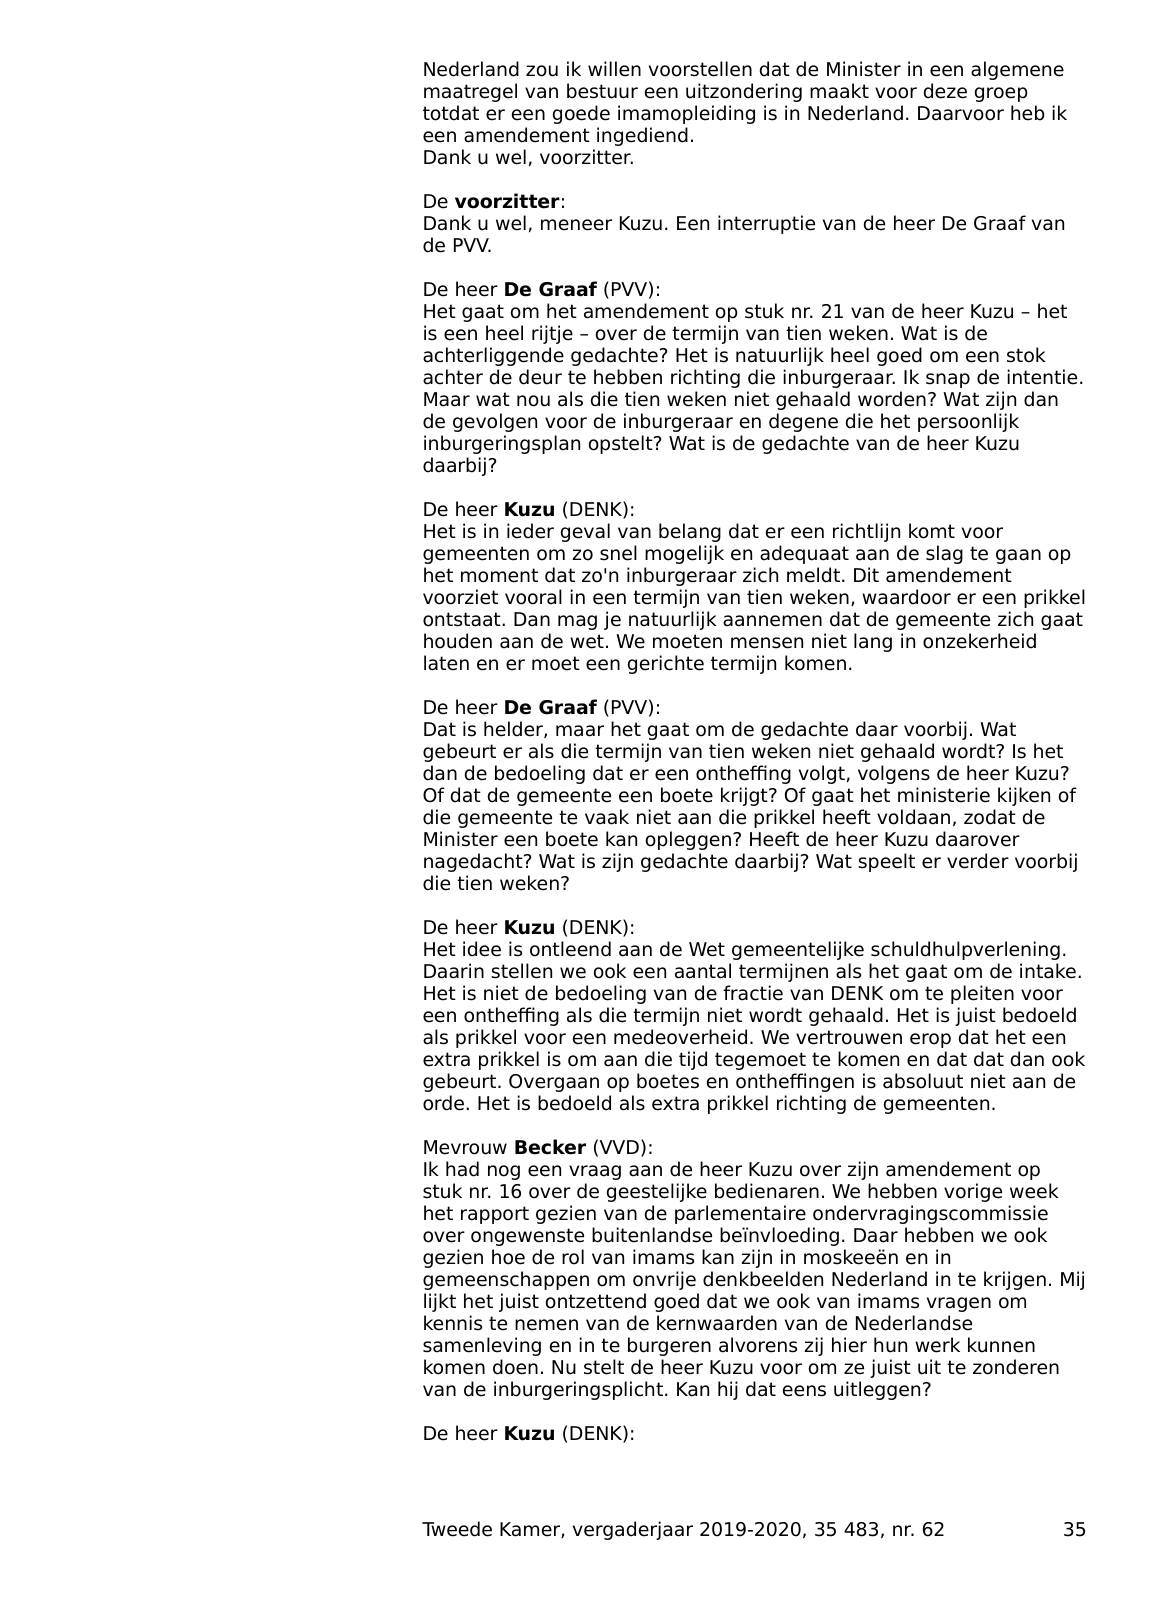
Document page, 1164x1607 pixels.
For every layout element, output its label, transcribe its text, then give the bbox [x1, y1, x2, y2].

text De heer De Graaf (PVV): [422, 697, 1087, 719]
text De heer Kuzu (DENK): [422, 499, 1087, 521]
text Nederland zou ik willen voorstellen dat de Minister in een algemene maatregel van bestuur een uitzondering maakt voor deze groep totdat er een goede imamopleiding is in Nederland. Daarvoor heb ik een amendement ingediend. [422, 59, 1087, 147]
text De voorzitter: [422, 191, 1087, 213]
text Mevrouw Becker (VVD): [422, 1137, 1087, 1159]
text Dank u wel, meneer Kuzu. Een interruptie van de heer De Graaf van de PVV. [422, 213, 1087, 257]
text Het idee is ontleend aan de Wet gemeentelijke schuldhulpverlening. Daarin stellen we ook een aantal termijnen als het gaat om de intake. Het is niet de bedoeling van de fractie van DENK om te pleiten voor een ontheffing als die termijn niet wordt gehaald. Het is juist bedoeld als prikkel voor een medeoverheid. We vertrouwen erop dat het een extra prikkel is om aan die tijd tegemoet te komen en dat dat dan ook gebeurt. Overgaan op boetes en ontheffingen is absoluut niet aan de orde. Het is bedoeld als extra prikkel richting de gemeenten. [422, 939, 1087, 1115]
text De heer De Graaf (PVV): [422, 279, 1087, 301]
text Dat is helder, maar het gaat om de gedachte daar voorbij. Wat gebeurt er als die termijn van tien weken niet gehaald wordt? Is het dan de bedoeling dat er een ontheffing volgt, volgens de heer Kuzu? Of dat de gemeente een boete krijgt? Of gaat het ministerie kijken of die gemeente te vaak niet aan die prikkel heeft voldaan, zodat de Minister een boete kan opleggen? Heeft de heer Kuzu daarover nagedacht? Wat is zijn gedachte daarbij? Wat speelt er verder voorbij die tien weken? [422, 719, 1087, 895]
text Dank u wel, voorzitter. [422, 147, 1087, 169]
text Ik had nog een vraag aan de heer Kuzu over zijn amendement op stuk nr. 16 over de geestelijke bedienaren. We hebben vorige week het rapport gezien van de parlementaire ondervragingscommissie over ongewenste buitenlandse beïnvloeding. Daar hebben we ook gezien hoe de rol van imams kan zijn in moskeeën en in gemeenschappen om onvrije denkbeelden Nederland in te krijgen. Mij lijkt het juist ontzettend goed dat we ook van imams vragen om kennis te nemen van de kernwaarden van de Nederlandse samenleving en in te burgeren alvorens zij hier hun werk kunnen komen doen. Nu stelt de heer Kuzu voor om ze juist uit te zonderen van de inburgeringsplicht. Kan hij dat eens uitleggen? [422, 1159, 1087, 1401]
text De heer Kuzu (DENK): [422, 917, 1087, 939]
text De heer Kuzu (DENK): [422, 1423, 1087, 1445]
text Het is in ieder geval van belang dat er een richtlijn komt voor gemeenten om zo snel mogelijk en adequaat aan de slag te gaan op het moment dat zo'n inburgeraar zich meldt. Dit amendement voorziet vooral in een termijn van tien weken, waardoor er een prikkel ontstaat. Dan mag je natuurlijk aannemen dat de gemeente zich gaat houden aan de wet. We moeten mensen niet lang in onzekerheid laten en er moet een gerichte termijn komen. [422, 521, 1087, 675]
text Het gaat om het amendement op stuk nr. 21 van de heer Kuzu – het is een heel rijtje – over de termijn van tien weken. Wat is de achterliggende gedachte? Het is natuurlijk heel goed om een stok achter de deur te hebben richting die inburgeraar. Ik snap de intentie. Maar wat nou als die tien weken niet gehaald worden? Wat zijn dan de gevolgen voor de inburgeraar en degene die het persoonlijk inburgeringsplan opstelt? Wat is de gedachte van de heer Kuzu daarbij? [422, 301, 1087, 477]
